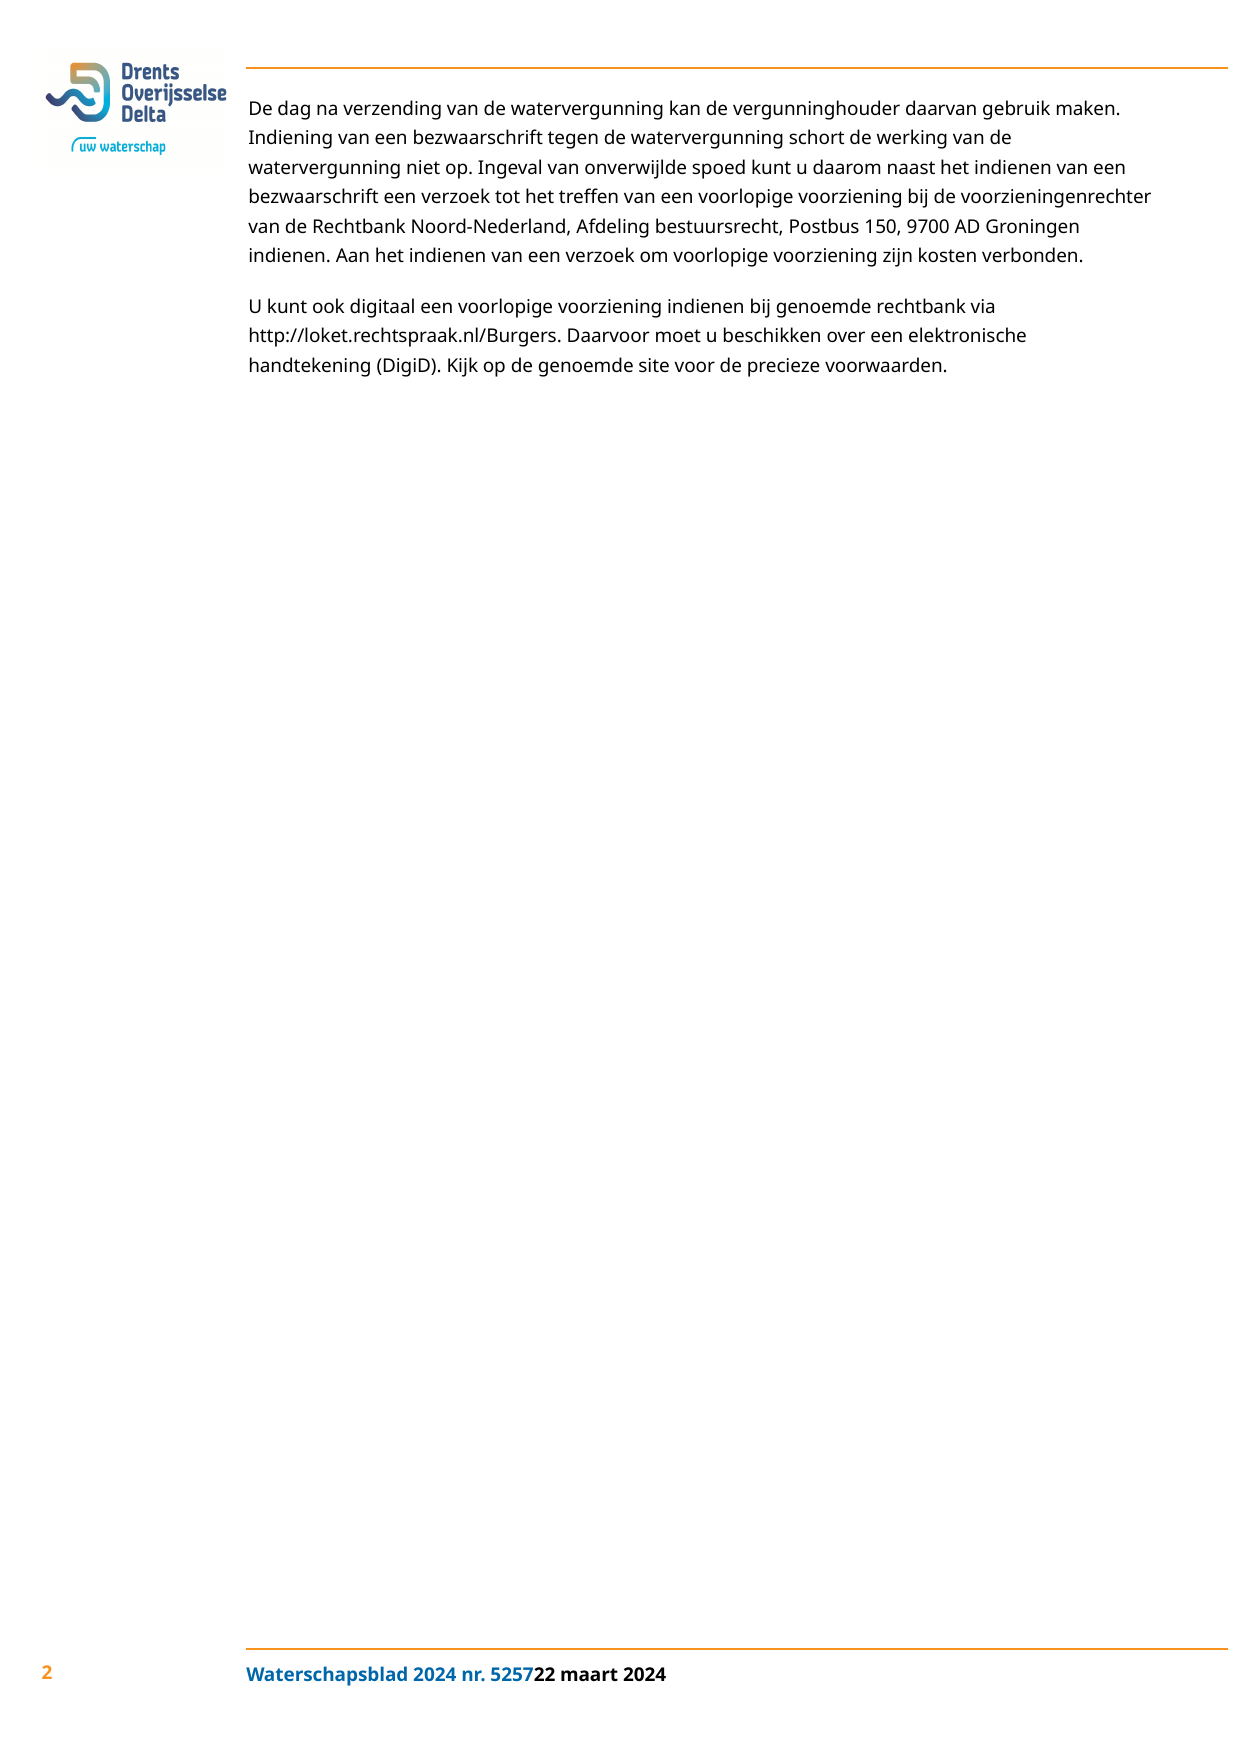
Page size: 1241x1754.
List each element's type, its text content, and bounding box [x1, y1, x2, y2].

text U kunt ook digitaal een voorlopige voorziening indienen bij genoemde rechtbank via http://loket.rechtspraak.nl/Burgers. Daarvoor moet u beschikken over een elektronische handtekening (DigiD). Kijk op de genoemde site voor de precieze voorwaarden. [248, 293, 1152, 378]
text De dag na verzending van de watervergunning kan de vergunninghouder daarvan gebruik maken. Indiening van een bezwaarschrift tegen de watervergunning schort de werking van de watervergunning niet op. Ingeval van onverwijlde spoed kunt u daarom naast het indienen van een bezwaarschrift een verzoek tot het treffen van een voorlopige voorziening bij de voorzieningenrechter van de Rechtbank Noord-Nederland, Afdeling bestuursrecht, Postbus 150, 9700 AD Groningen indienen. Aan het indienen van een verzoek om voorlopige voorziening zijn kosten verbonden. [248, 95, 1152, 268]
picture [41, 47, 231, 172]
